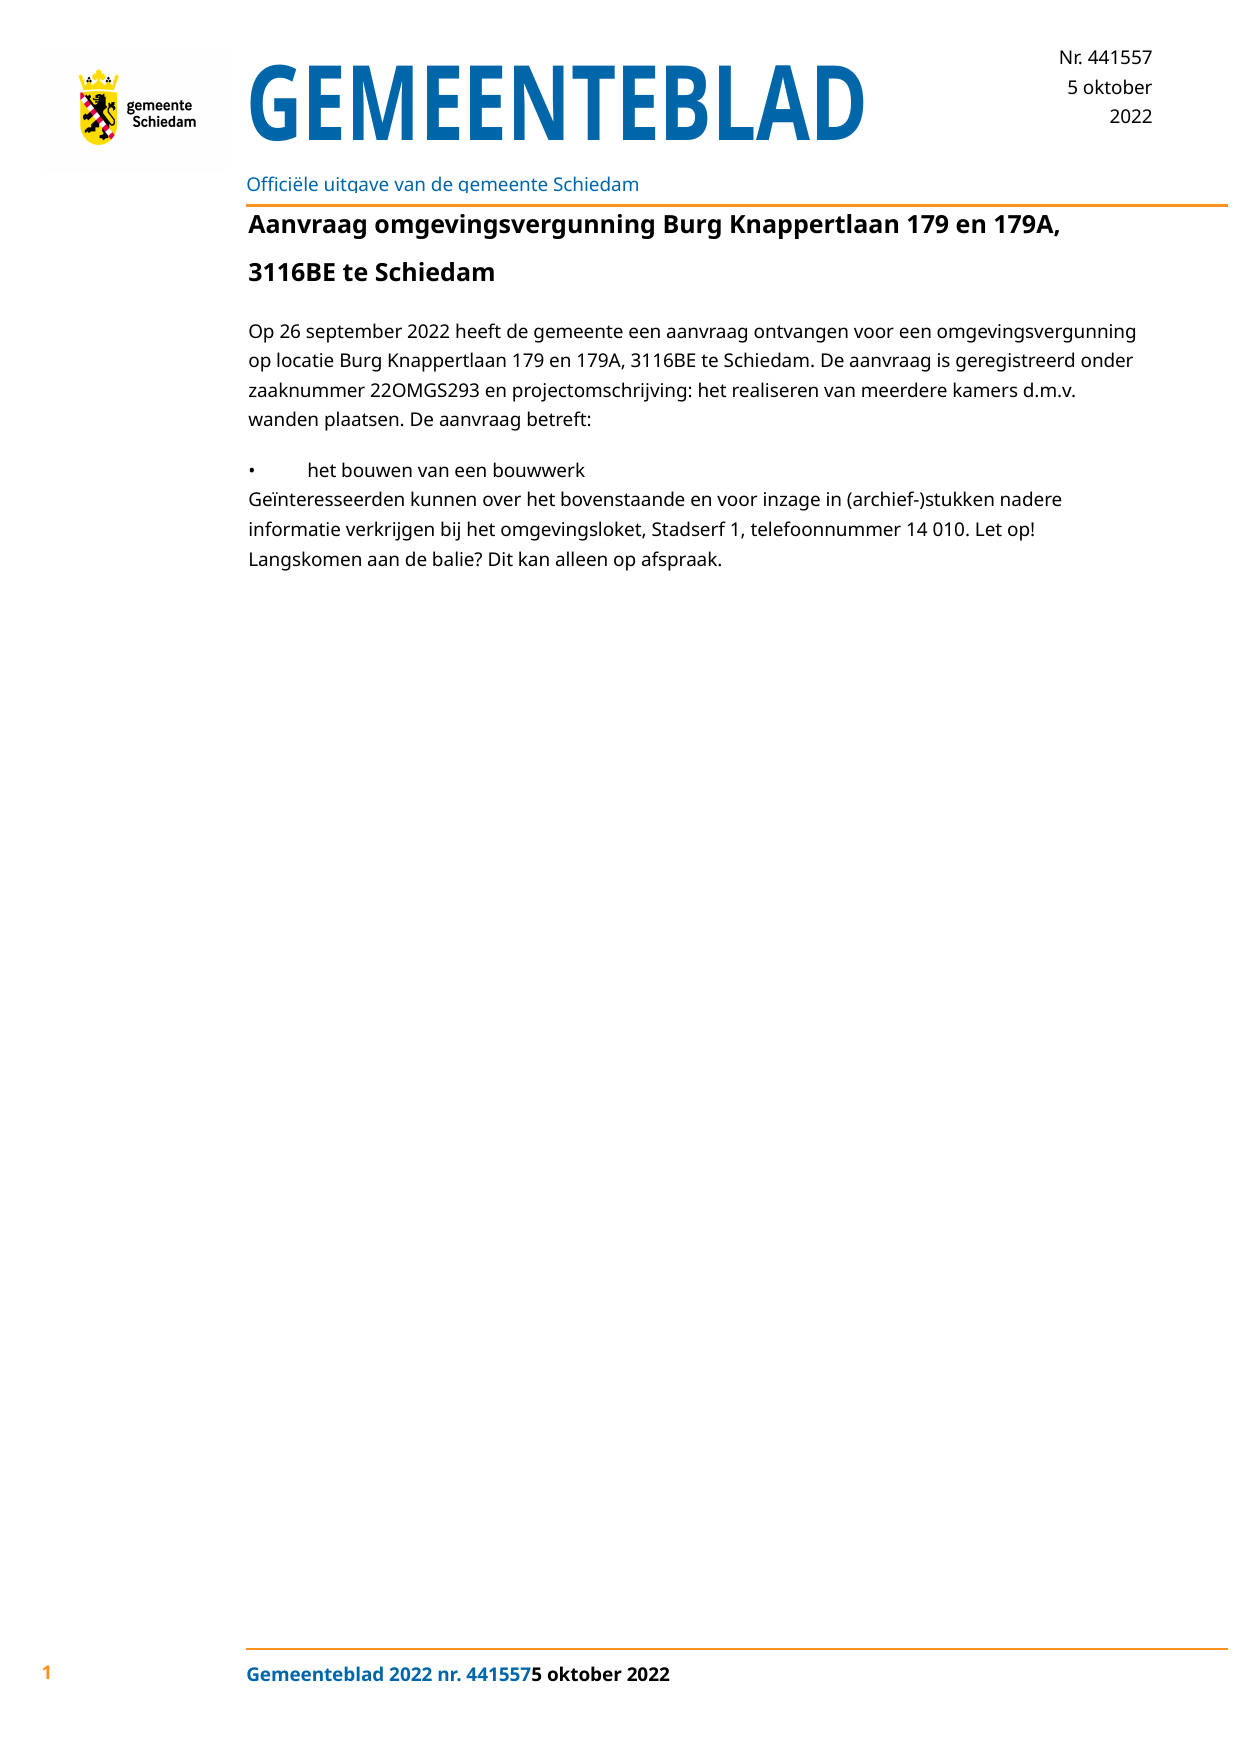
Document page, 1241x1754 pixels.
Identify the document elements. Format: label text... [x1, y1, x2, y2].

list het bouwen van een bouwwerk [248, 457, 1152, 483]
picture [41, 47, 231, 172]
text Aanvraag omgevingsvergunning Burg Knappertlaan 179 en 179A, 3116BE te Schiedam [248, 207, 1152, 288]
text Op 26 september 2022 heeft de gemeente een aanvraag ontvangen voor een omgevingsvergunning op locatie Burg Knappertlaan 179 en 179A, 3116BE te Schiedam. De aanvraag is geregistreerd onder zaaknummer 22OMGS293 en projectomschrijving: het realiseren van meerdere kamers d.m.v. wanden plaatsen. De aanvraag betreft: [248, 318, 1152, 432]
text Geïnteresseerden kunnen over het bovenstaande en voor inzage in (archief-)stukken nadere informatie verkrijgen bij het omgevingsloket, Stadserf 1, telefoonnummer 14 010. Let op! Langskomen aan de balie? Dit kan alleen op afspraak. [248, 487, 1152, 572]
